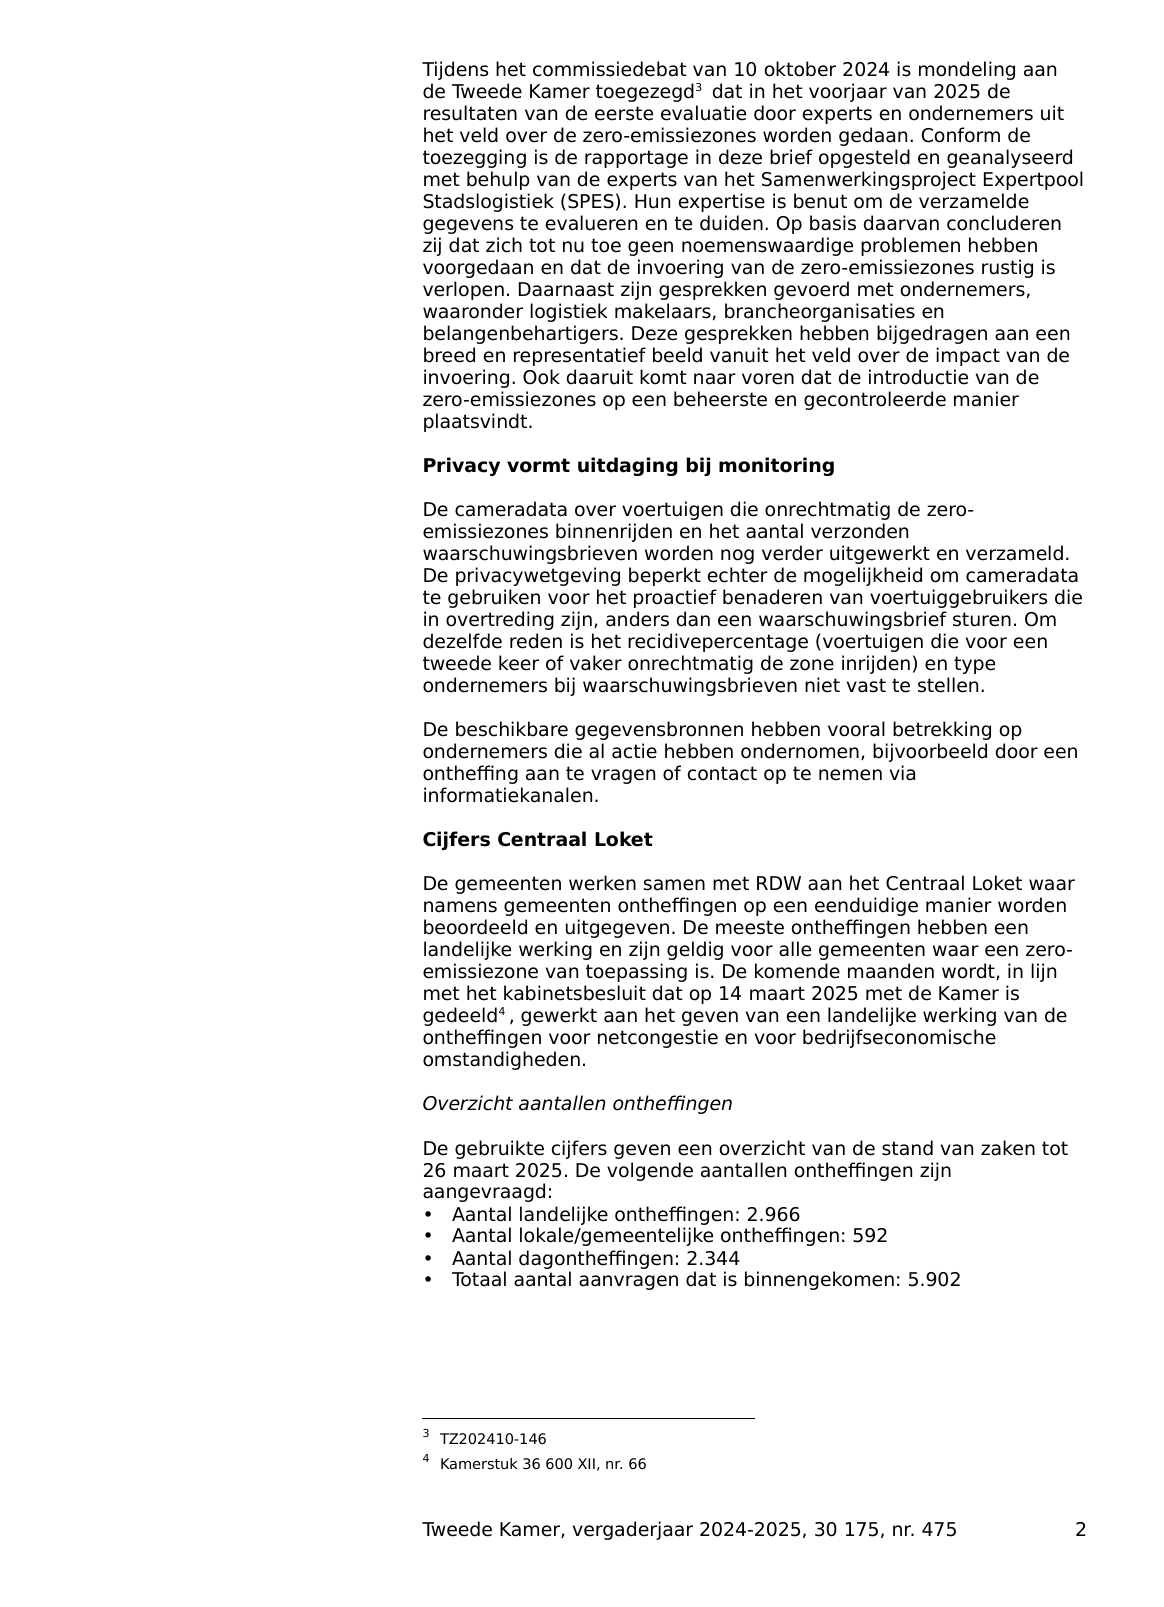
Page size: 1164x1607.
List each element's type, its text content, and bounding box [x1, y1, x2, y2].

text Tijdens het commissiedebat van 10 oktober 2024 is mondeling aan de Tweede Kamer toegezegd dat in het voorjaar van 2025 de resultaten van de eerste evaluatie door experts en ondernemers uit het veld over de zero-emissiezones worden gedaan. Conform de toezegging is de rapportage in deze brief opgesteld en geanalyseerd met behulp van de experts van het Samenwerkingsproject Expertpool Stadslogistiek (SPES). Hun expertise is benut om de verzamelde gegevens te evalueren en te duiden. Op basis daarvan concluderen zij dat zich tot nu toe geen noemenswaardige problemen hebben voorgedaan en dat de invoering van de zero-emissiezones rustig is verlopen. Daarnaast zijn gesprekken gevoerd met ondernemers, waaronder logistiek makelaars, brancheorganisaties en belangenbehartigers. Deze gesprekken hebben bijgedragen aan een breed en representatief beeld vanuit het veld over de impact van de invoering. Ook daaruit komt naar voren dat de introductie van de zero-emissiezones op een beheerste en gecontroleerde manier plaatsvindt. [422, 59, 1087, 433]
subtitle Privacy vormt uitdaging bij monitoring [422, 455, 1087, 477]
subtitle Overzicht aantallen ontheffingen [422, 1093, 1087, 1115]
text • Totaal aantal aanvragen dat is binnengekomen: 5.902 [422, 1269, 1087, 1291]
text De cameradata over voertuigen die onrechtmatig de zero-emissiezones binnenrijden en het aantal verzonden waarschuwingsbrieven worden nog verder uitgewerkt en verzameld. De privacywetgeving beperkt echter de mogelijkheid om cameradata te gebruiken voor het proactief benaderen van voertuiggebruikers die in overtreding zijn, anders dan een waarschuwingsbrief sturen. Om dezelfde reden is het recidivepercentage (voertuigen die voor een tweede keer of vaker onrechtmatig de zone inrijden) en type ondernemers bij waarschuwingsbrieven niet vast te stellen. [422, 499, 1087, 697]
text TZ202410-146 [422, 1427, 1087, 1449]
text • Aantal dagontheffingen: 2.344 [422, 1247, 1087, 1269]
text De beschikbare gegevensbronnen hebben vooral betrekking op ondernemers die al actie hebben ondernomen, bijvoorbeeld door een ontheffing aan te vragen of contact op te nemen via informatiekanalen. [422, 719, 1087, 807]
text • Aantal lokale/gemeentelijke ontheffingen: 592 [422, 1225, 1087, 1247]
text De gebruikte cijfers geven een overzicht van de stand van zaken tot 26 maart 2025. De volgende aantallen ontheffingen zijn aangevraagd: [422, 1137, 1087, 1203]
text Kamerstuk 36 600 XII, nr. 66 [422, 1452, 1087, 1474]
text • Aantal landelijke ontheffingen: 2.966 [422, 1203, 1087, 1225]
subtitle Cijfers Centraal Loket [422, 829, 1087, 851]
text De gemeenten werken samen met RDW aan het Centraal Loket waar namens gemeenten ontheffingen op een eenduidige manier worden beoordeeld en uitgegeven. De meeste ontheffingen hebben een landelijke werking en zijn geldig voor alle gemeenten waar een zero-emissiezone van toepassing is. De komende maanden wordt, in lijn met het kabinetsbesluit dat op 14 maart 2025 met de Kamer is gedeeld, gewerkt aan het geven van een landelijke werking van de ontheffingen voor netcongestie en voor bedrijfseconomische omstandigheden. [422, 873, 1087, 1071]
